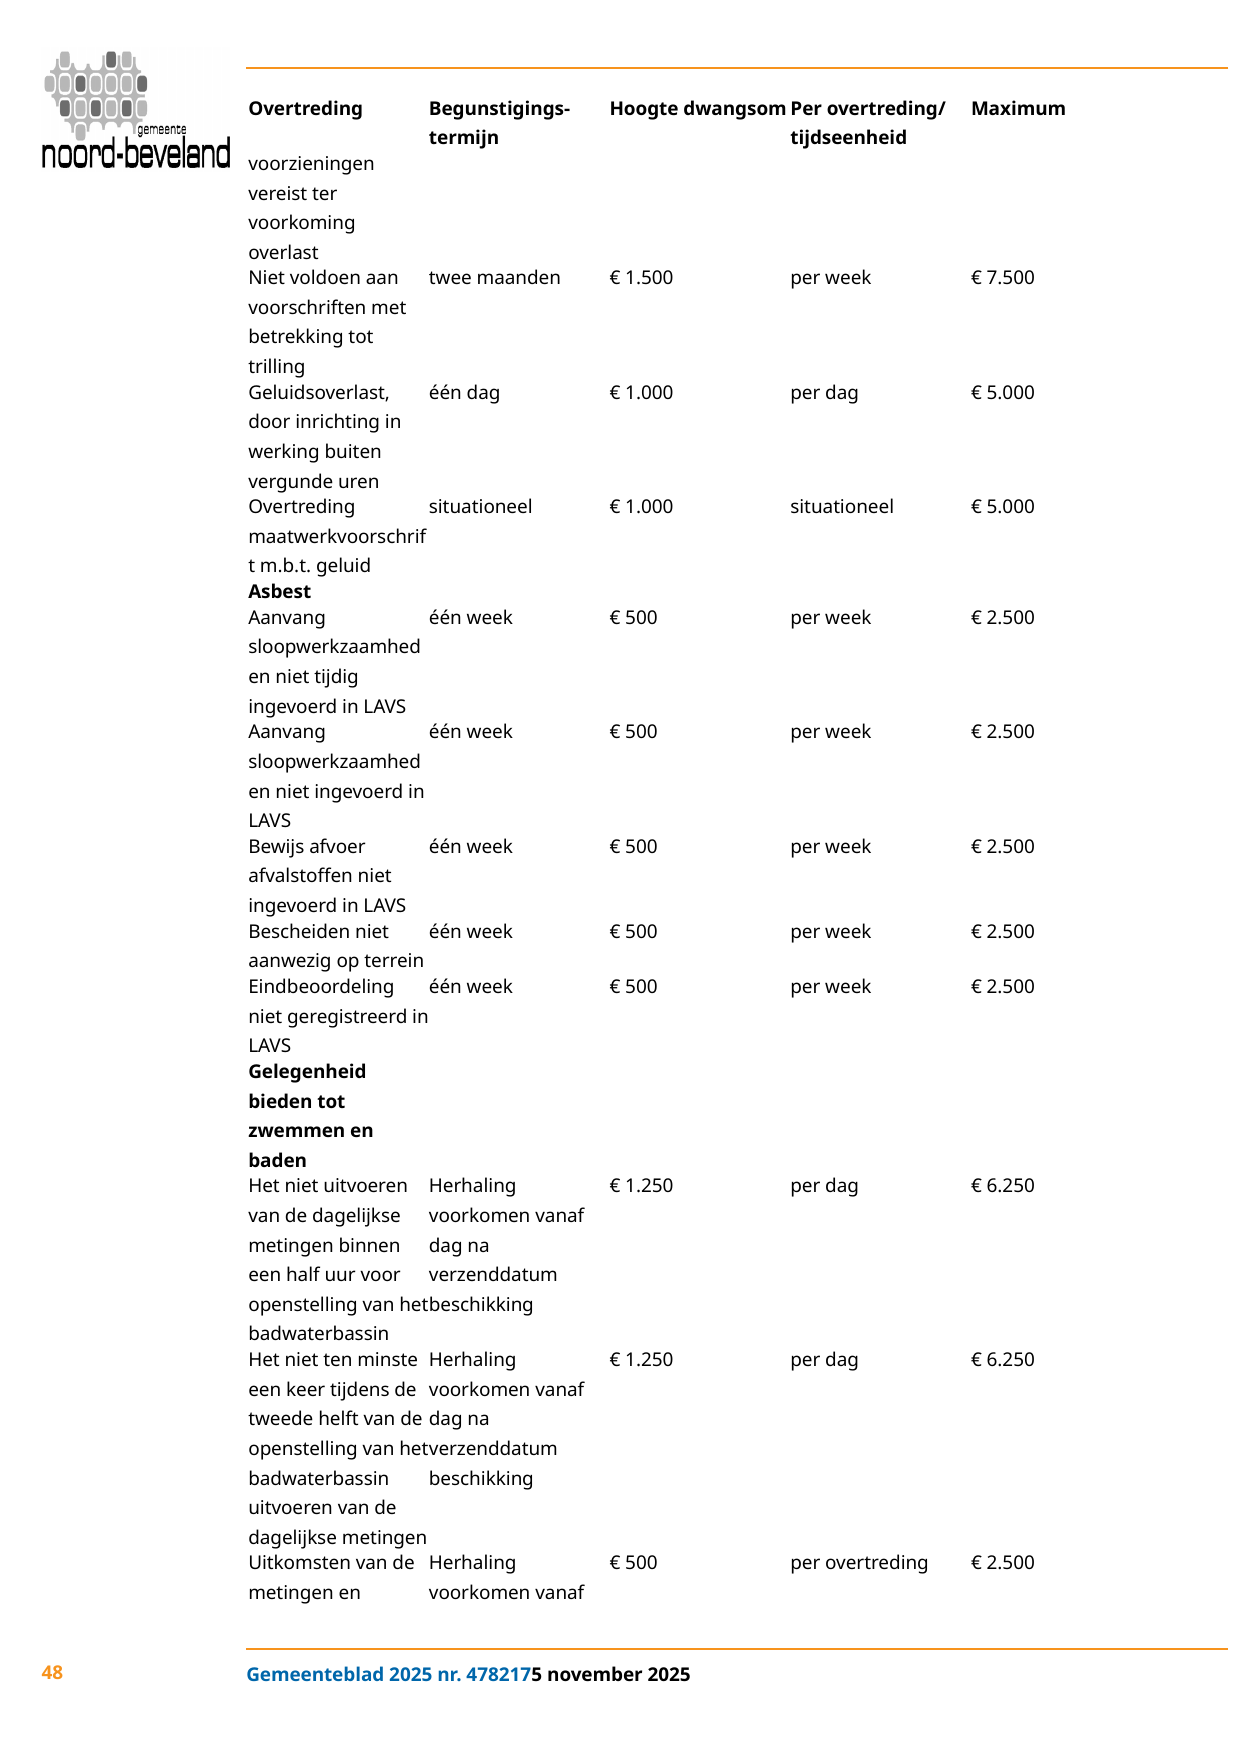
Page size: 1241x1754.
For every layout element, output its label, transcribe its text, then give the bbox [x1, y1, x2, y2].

table_cell twee maanden [429, 265, 609, 379]
table_cell één week [429, 973, 609, 1058]
table_cell [609, 1058, 790, 1173]
table_cell [429, 1058, 609, 1173]
table_cell per week [790, 265, 971, 379]
table_cell Aanvang sloopwerkzaamheden niet tijdig ingevoerd in LAVS [248, 604, 429, 719]
table_cell Herhaling voorkomen vanaf [429, 1550, 609, 1605]
table_cell Herhaling voorkomen vanaf dag na verzenddatum beschikking [429, 1346, 609, 1549]
table_cell € 2.500 [971, 604, 1152, 719]
table_cell € 5.000 [971, 379, 1152, 493]
picture [41, 47, 231, 172]
table_cell Bewijs afvoer afvalstoffen niet ingevoerd in LAVS [248, 833, 429, 918]
table_cell € 500 [609, 604, 790, 719]
table_cell € 6.250 [971, 1173, 1152, 1346]
table_cell € 1.000 [609, 379, 790, 493]
table_cell € 500 [609, 1550, 790, 1605]
table_cell situationeel [790, 494, 971, 578]
table_cell Het niet uitvoeren van de dagelijkse metingen binnen een half uur voor openstelling van het badwaterbassin [248, 1173, 429, 1346]
table_cell voorzieningen vereist ter voorkoming overlast [248, 150, 429, 264]
table_cell per dag [790, 1346, 971, 1549]
table_cell [790, 579, 971, 604]
table_cell € 5.000 [971, 494, 1152, 578]
table_cell Aanvang sloopwerkzaamheden niet ingevoerd in LAVS [248, 719, 429, 833]
table_header Overtreding [248, 95, 429, 150]
table_cell Geluidsoverlast, door inrichting in werking buiten vergunde uren [248, 379, 429, 493]
table_cell per week [790, 973, 971, 1058]
table_cell € 7.500 [971, 265, 1152, 379]
table_cell Niet voldoen aan voorschriften met betrekking tot trilling [248, 265, 429, 379]
table_header Per overtreding/ tijdseenheid [790, 95, 971, 150]
table_cell € 2.500 [971, 973, 1152, 1058]
table_cell [790, 1058, 971, 1173]
table_cell € 1.250 [609, 1346, 790, 1549]
table_cell per dag [790, 379, 971, 493]
table_cell één week [429, 604, 609, 719]
table_cell [790, 150, 971, 264]
table_cell € 1.500 [609, 265, 790, 379]
table_cell € 500 [609, 833, 790, 918]
table_cell [429, 150, 609, 264]
table_cell € 500 [609, 918, 790, 973]
table_cell € 500 [609, 973, 790, 1058]
table_cell per week [790, 719, 971, 833]
table_cell € 6.250 [971, 1346, 1152, 1549]
table_header Hoogte dwangsom [609, 95, 790, 150]
table_cell per dag [790, 1173, 971, 1346]
table_cell € 1.000 [609, 494, 790, 578]
table_cell [971, 579, 1152, 604]
table_cell per overtreding [790, 1550, 971, 1605]
table_cell situationeel [429, 494, 609, 578]
table_cell € 2.500 [971, 833, 1152, 918]
table_cell per week [790, 833, 971, 918]
table_cell Uitkomsten van de metingen en [248, 1550, 429, 1605]
table_cell [429, 579, 609, 604]
table_header Begunstigings-termijn [429, 95, 609, 150]
table_cell € 2.500 [971, 1550, 1152, 1605]
table_cell [971, 1058, 1152, 1173]
table_cell € 500 [609, 719, 790, 833]
table_cell Eindbeoordeling niet geregistreerd in LAVS [248, 973, 429, 1058]
table_cell Asbest [248, 579, 429, 604]
table_cell € 2.500 [971, 719, 1152, 833]
table_cell Het niet ten minste een keer tijdens de tweede helft van de openstelling van het badwaterbassin uitvoeren van de dagelijkse metingen [248, 1346, 429, 1549]
table_cell per week [790, 918, 971, 973]
table_cell per week [790, 604, 971, 719]
table_cell één week [429, 719, 609, 833]
table_cell Bescheiden niet aanwezig op terrein [248, 918, 429, 973]
table_cell één dag [429, 379, 609, 493]
table_cell Herhaling voorkomen vanaf dag na verzenddatum beschikking [429, 1173, 609, 1346]
table_cell [609, 150, 790, 264]
table_cell Gelegenheid bieden tot zwemmen en baden [248, 1058, 429, 1173]
table_cell [971, 150, 1152, 264]
table_cell één week [429, 918, 609, 973]
table_cell één week [429, 833, 609, 918]
table_cell € 2.500 [971, 918, 1152, 973]
table_cell [609, 579, 790, 604]
table_header Maximum [971, 95, 1152, 150]
table_cell Overtreding maatwerkvoorschrift m.b.t. geluid [248, 494, 429, 578]
table_cell € 1.250 [609, 1173, 790, 1346]
